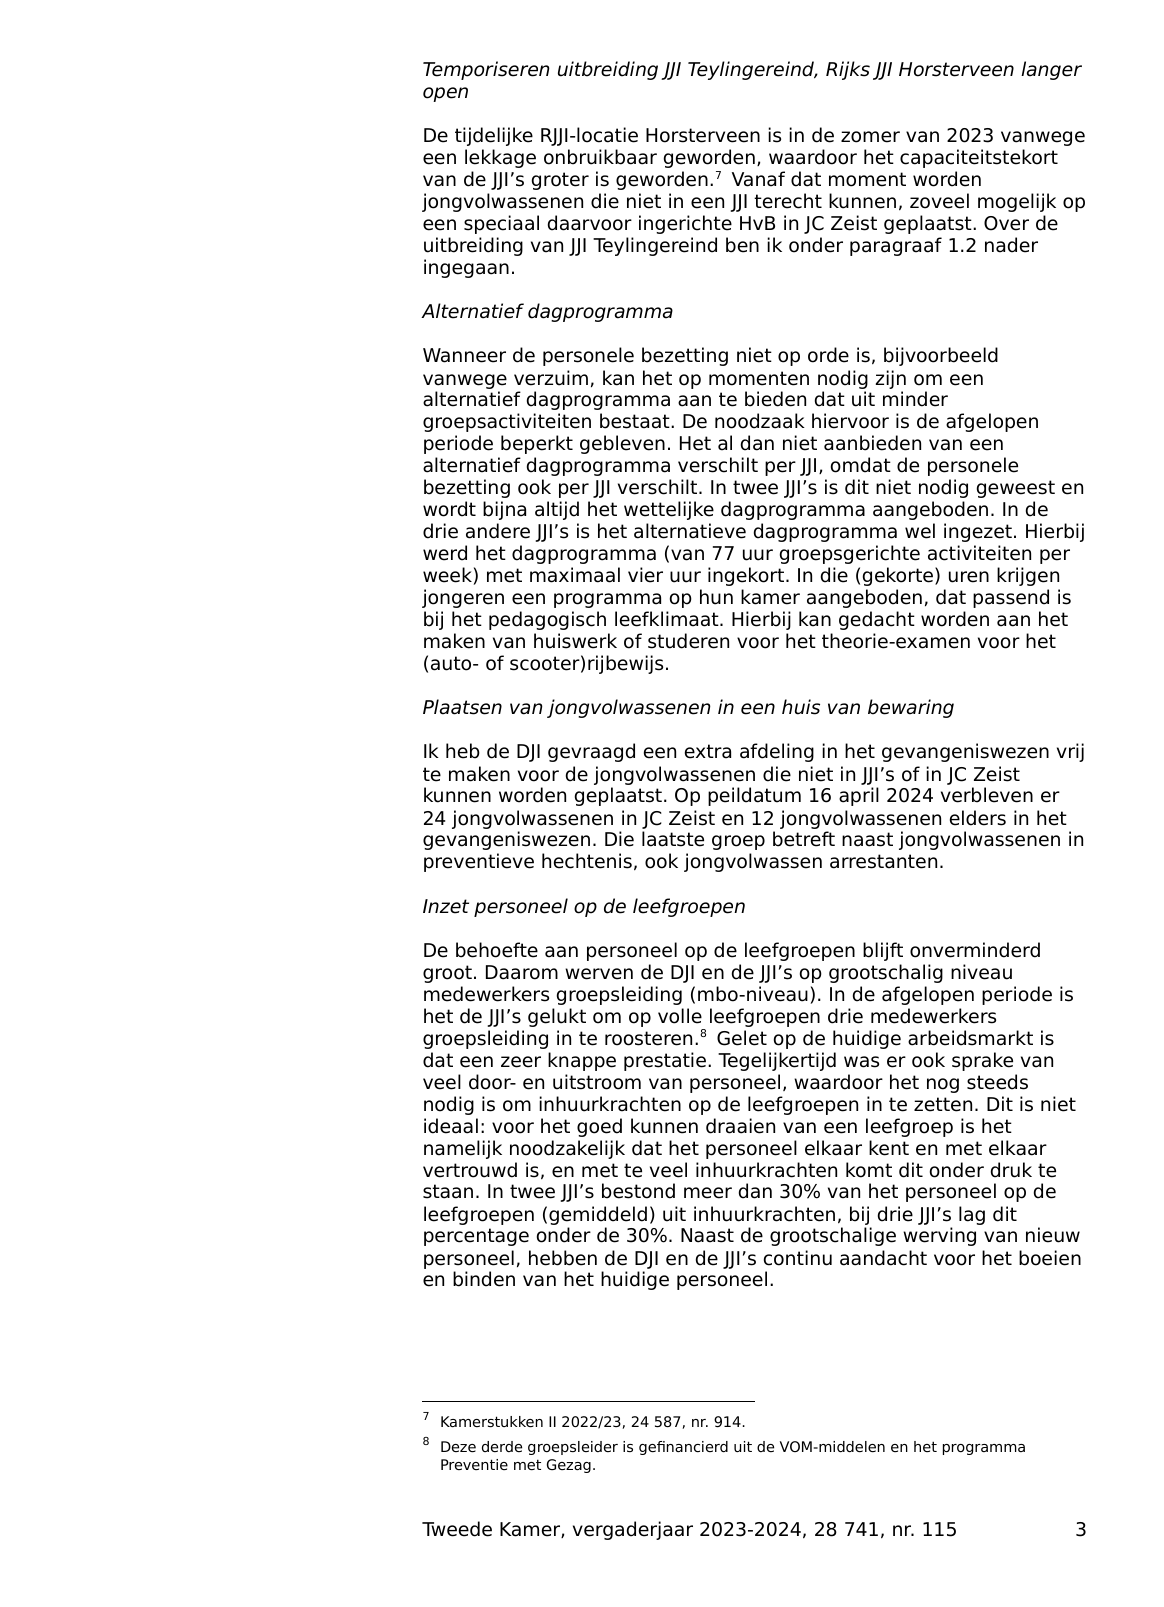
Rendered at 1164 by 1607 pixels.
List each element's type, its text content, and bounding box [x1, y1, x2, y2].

subtitle Inzet personeel op de leefgroepen [422, 896, 1087, 917]
text Wanneer de personele bezetting niet op orde is, bijvoorbeeld vanwege verzuim, kan het op momenten nodig zijn om een alternatief dagprogramma aan te bieden dat uit minder groepsactiviteiten bestaat. De noodzaak hiervoor is de afgelopen periode beperkt gebleven. Het al dan niet aanbieden van een alternatief dagprogramma verschilt per JJI, omdat de personele bezetting ook per JJI verschilt. In twee JJI’s is dit niet nodig geweest en wordt bijna altijd het wettelijke dagprogramma aangeboden. In de drie andere JJI’s is het alternatieve dagprogramma wel ingezet. Hierbij werd het dagprogramma (van 77 uur groepsgerichte activiteiten per week) met maximaal vier uur ingekort. In die (gekorte) uren krijgen jongeren een programma op hun kamer aangeboden, dat passend is bij het pedagogisch leefklimaat. Hierbij kan gedacht worden aan het maken van huiswerk of studeren voor het theorie-examen voor het (auto- of scooter)rijbewijs. [422, 345, 1087, 675]
subtitle Alternatief dagprogramma [422, 301, 1087, 323]
text Ik heb de DJI gevraagd een extra afdeling in het gevangeniswezen vrij te maken voor de jongvolwassenen die niet in JJI’s of in JC Zeist kunnen worden geplaatst. Op peildatum 16 april 2024 verbleven er 24 jongvolwassenen in JC Zeist en 12 jongvolwassenen elders in het gevangeniswezen. Die laatste groep betreft naast jongvolwassenen in preventieve hechtenis, ook jongvolwassen arrestanten. [422, 741, 1087, 873]
text Deze derde groepsleider is gefinancierd uit de VOM-middelen en het programma Preventie met Gezag. [422, 1435, 1087, 1474]
text De behoefte aan personeel op de leefgroepen blijft onverminderd groot. Daarom werven de DJI en de JJI’s op grootschalig niveau medewerkers groepsleiding (mbo-niveau). In de afgelopen periode is het de JJI’s gelukt om op volle leefgroepen drie medewerkers groepsleiding in te roosteren. Gelet op de huidige arbeidsmarkt is dat een zeer knappe prestatie. Tegelijkertijd was er ook sprake van veel door- en uitstroom van personeel, waardoor het nog steeds nodig is om inhuurkrachten op de leefgroepen in te zetten. Dit is niet ideaal: voor het goed kunnen draaien van een leefgroep is het namelijk noodzakelijk dat het personeel elkaar kent en met elkaar vertrouwd is, en met te veel inhuurkrachten komt dit onder druk te staan. In twee JJI’s bestond meer dan 30% van het personeel op de leefgroepen (gemiddeld) uit inhuurkrachten, bij drie JJI’s lag dit percentage onder de 30%. Naast de grootschalige werving van nieuw personeel, hebben de DJI en de JJI’s continu aandacht voor het boeien en binden van het huidige personeel. [422, 940, 1087, 1291]
text De tijdelijke RJJI-locatie Horsterveen is in de zomer van 2023 vanwege een lekkage onbruikbaar geworden, waardoor het capaciteitstekort van de JJI’s groter is geworden. Vanaf dat moment worden jongvolwassenen die niet in een JJI terecht kunnen, zoveel mogelijk op een speciaal daarvoor ingerichte HvB in JC Zeist geplaatst. Over de uitbreiding van JJI Teylingereind ben ik onder paragraaf 1.2 nader ingegaan. [422, 125, 1087, 279]
subtitle Plaatsen van jongvolwassenen in een huis van bewaring [422, 697, 1087, 719]
subtitle Temporiseren uitbreiding JJI Teylingereind, Rijks JJI Horsterveen langer open [422, 59, 1087, 103]
text Kamerstukken II 2022/23, 24 587, nr. 914. [422, 1410, 1087, 1432]
